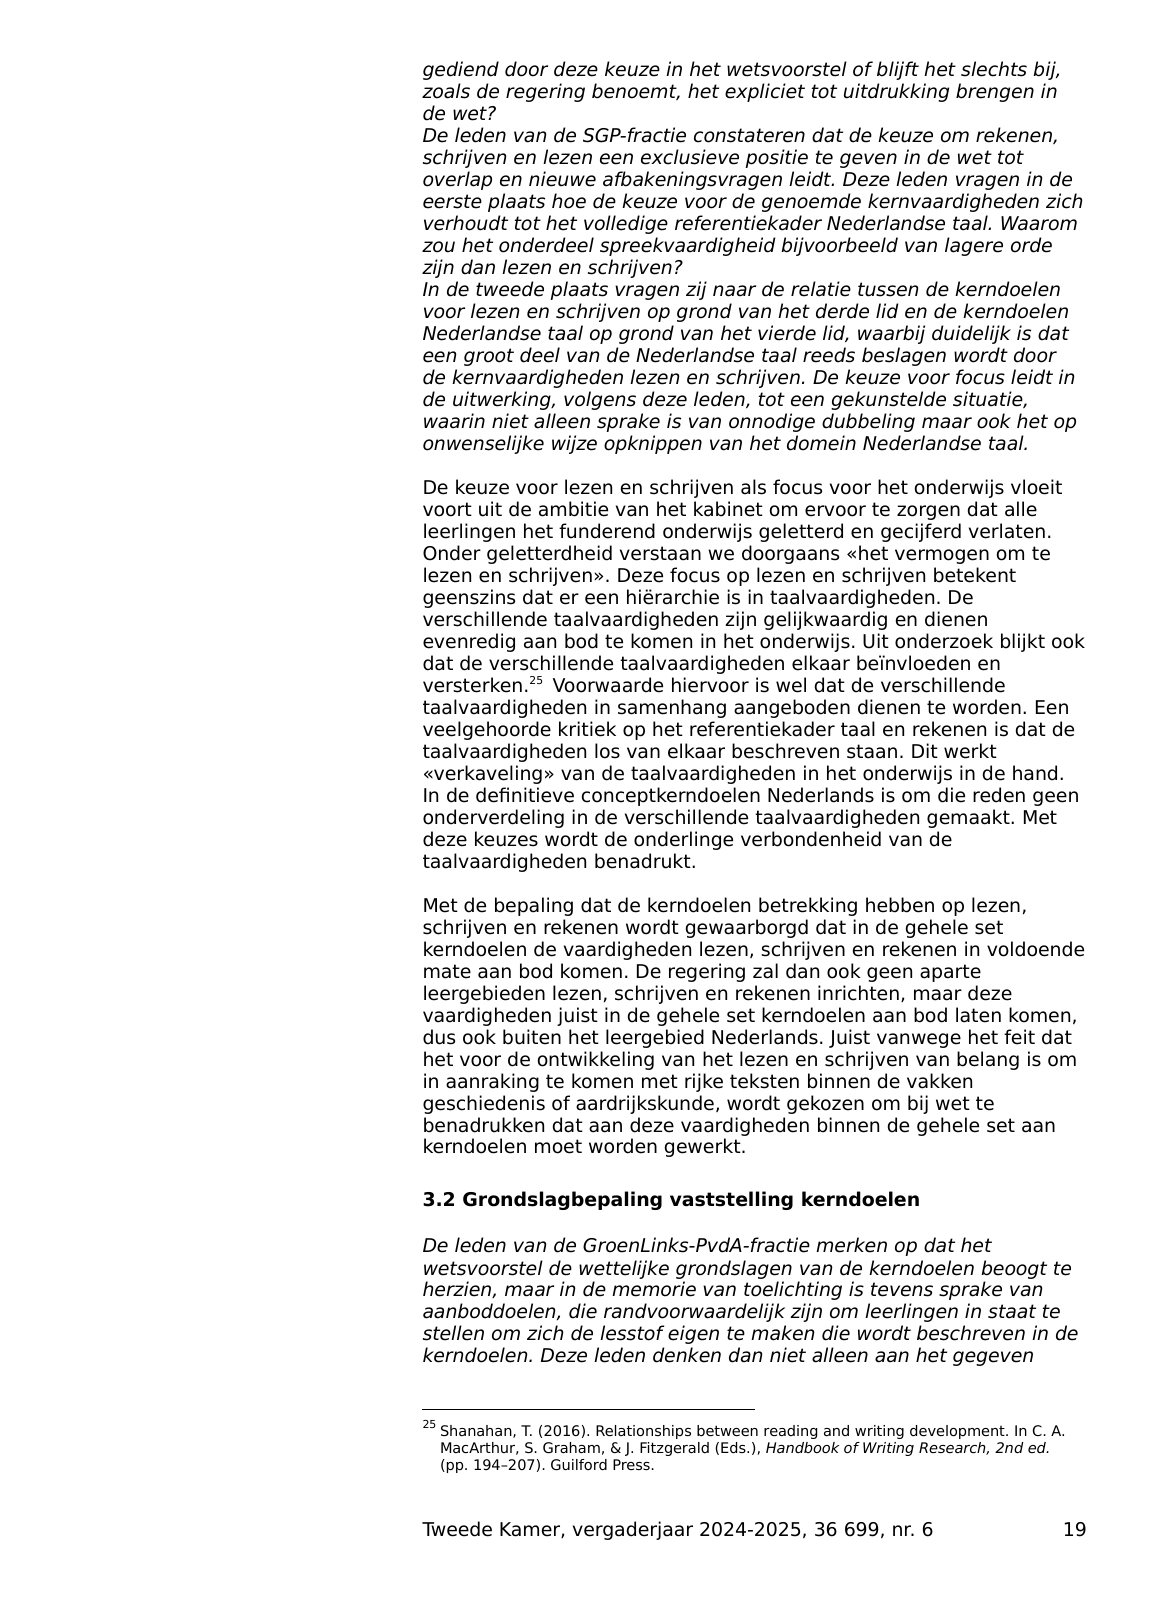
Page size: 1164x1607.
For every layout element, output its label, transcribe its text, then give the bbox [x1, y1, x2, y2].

text In de tweede plaats vragen zij naar de relatie tussen de kerndoelen voor lezen en schrijven op grond van het derde lid en de kerndoelen Nederlandse taal op grond van het vierde lid, waarbij duidelijk is dat een groot deel van de Nederlandse taal reeds beslagen wordt door de kernvaardigheden lezen en schrijven. De keuze voor focus leidt in de uitwerking, volgens deze leden, tot een gekunstelde situatie, waarin niet alleen sprake is van onnodige dubbeling maar ook het op onwenselijke wijze opknippen van het domein Nederlandse taal. [422, 279, 1087, 455]
subtitle 3.2 Grondslagbepaling vaststelling kerndoelen [422, 1188, 1087, 1210]
text Shanahan, T. (2016). Relationships between reading and writing development. In C. A. MacArthur, S. Graham, & J. Fitzgerald (Eds.), Handbook of Writing Research, 2nd ed. (pp. 194–207). Guilford Press. [422, 1418, 1087, 1474]
text De leden van de SGP-fractie constateren dat de keuze om rekenen, schrijven en lezen een exclusieve positie te geven in de wet tot overlap en nieuwe afbakeningsvragen leidt. Deze leden vragen in de eerste plaats hoe de keuze voor de genoemde kernvaardigheden zich verhoudt tot het volledige referentiekader Nederlandse taal. Waarom zou het onderdeel spreekvaardigheid bijvoorbeeld van lagere orde zijn dan lezen en schrijven? [422, 125, 1087, 279]
text De leden van de GroenLinks-PvdA-fractie merken op dat het wetsvoorstel de wettelijke grondslagen van de kerndoelen beoogt te herzien, maar in de memorie van toelichting is tevens sprake van aanboddoelen, die randvoorwaardelijk zijn om leerlingen in staat te stellen om zich de lesstof eigen te maken die wordt beschreven in de kerndoelen. Deze leden denken dan niet alleen aan het gegeven [422, 1235, 1087, 1367]
text gediend door deze keuze in het wetsvoorstel of blijft het slechts bij, zoals de regering benoemt, het expliciet tot uitdrukking brengen in de wet? [422, 59, 1087, 125]
text De keuze voor lezen en schrijven als focus voor het onderwijs vloeit voort uit de ambitie van het kabinet om ervoor te zorgen dat alle leerlingen het funderend onderwijs geletterd en gecijferd verlaten. Onder geletterdheid verstaan we doorgaans «het vermogen om te lezen en schrijven». Deze focus op lezen en schrijven betekent geenszins dat er een hiërarchie is in taalvaardigheden. De verschillende taalvaardigheden zijn gelijkwaardig en dienen evenredig aan bod te komen in het onderwijs. Uit onderzoek blijkt ook dat de verschillende taalvaardigheden elkaar beïnvloeden en versterken. Voorwaarde hiervoor is wel dat de verschillende taalvaardigheden in samenhang aangeboden dienen te worden. Een veelgehoorde kritiek op het referentiekader taal en rekenen is dat de taalvaardigheden los van elkaar beschreven staan. Dit werkt «verkaveling» van de taalvaardigheden in het onderwijs in de hand. In de definitieve conceptkerndoelen Nederlands is om die reden geen onderverdeling in de verschillende taalvaardigheden gemaakt. Met deze keuzes wordt de onderlinge verbondenheid van de taalvaardigheden benadrukt. [422, 477, 1087, 872]
text Met de bepaling dat de kerndoelen betrekking hebben op lezen, schrijven en rekenen wordt gewaarborgd dat in de gehele set kerndoelen de vaardigheden lezen, schrijven en rekenen in voldoende mate aan bod komen. De regering zal dan ook geen aparte leergebieden lezen, schrijven en rekenen inrichten, maar deze vaardigheden juist in de gehele set kerndoelen aan bod laten komen, dus ook buiten het leergebied Nederlands. Juist vanwege het feit dat het voor de ontwikkeling van het lezen en schrijven van belang is om in aanraking te komen met rijke teksten binnen de vakken geschiedenis of aardrijkskunde, wordt gekozen om bij wet te benadrukken dat aan deze vaardigheden binnen de gehele set aan kerndoelen moet worden gewerkt. [422, 895, 1087, 1158]
